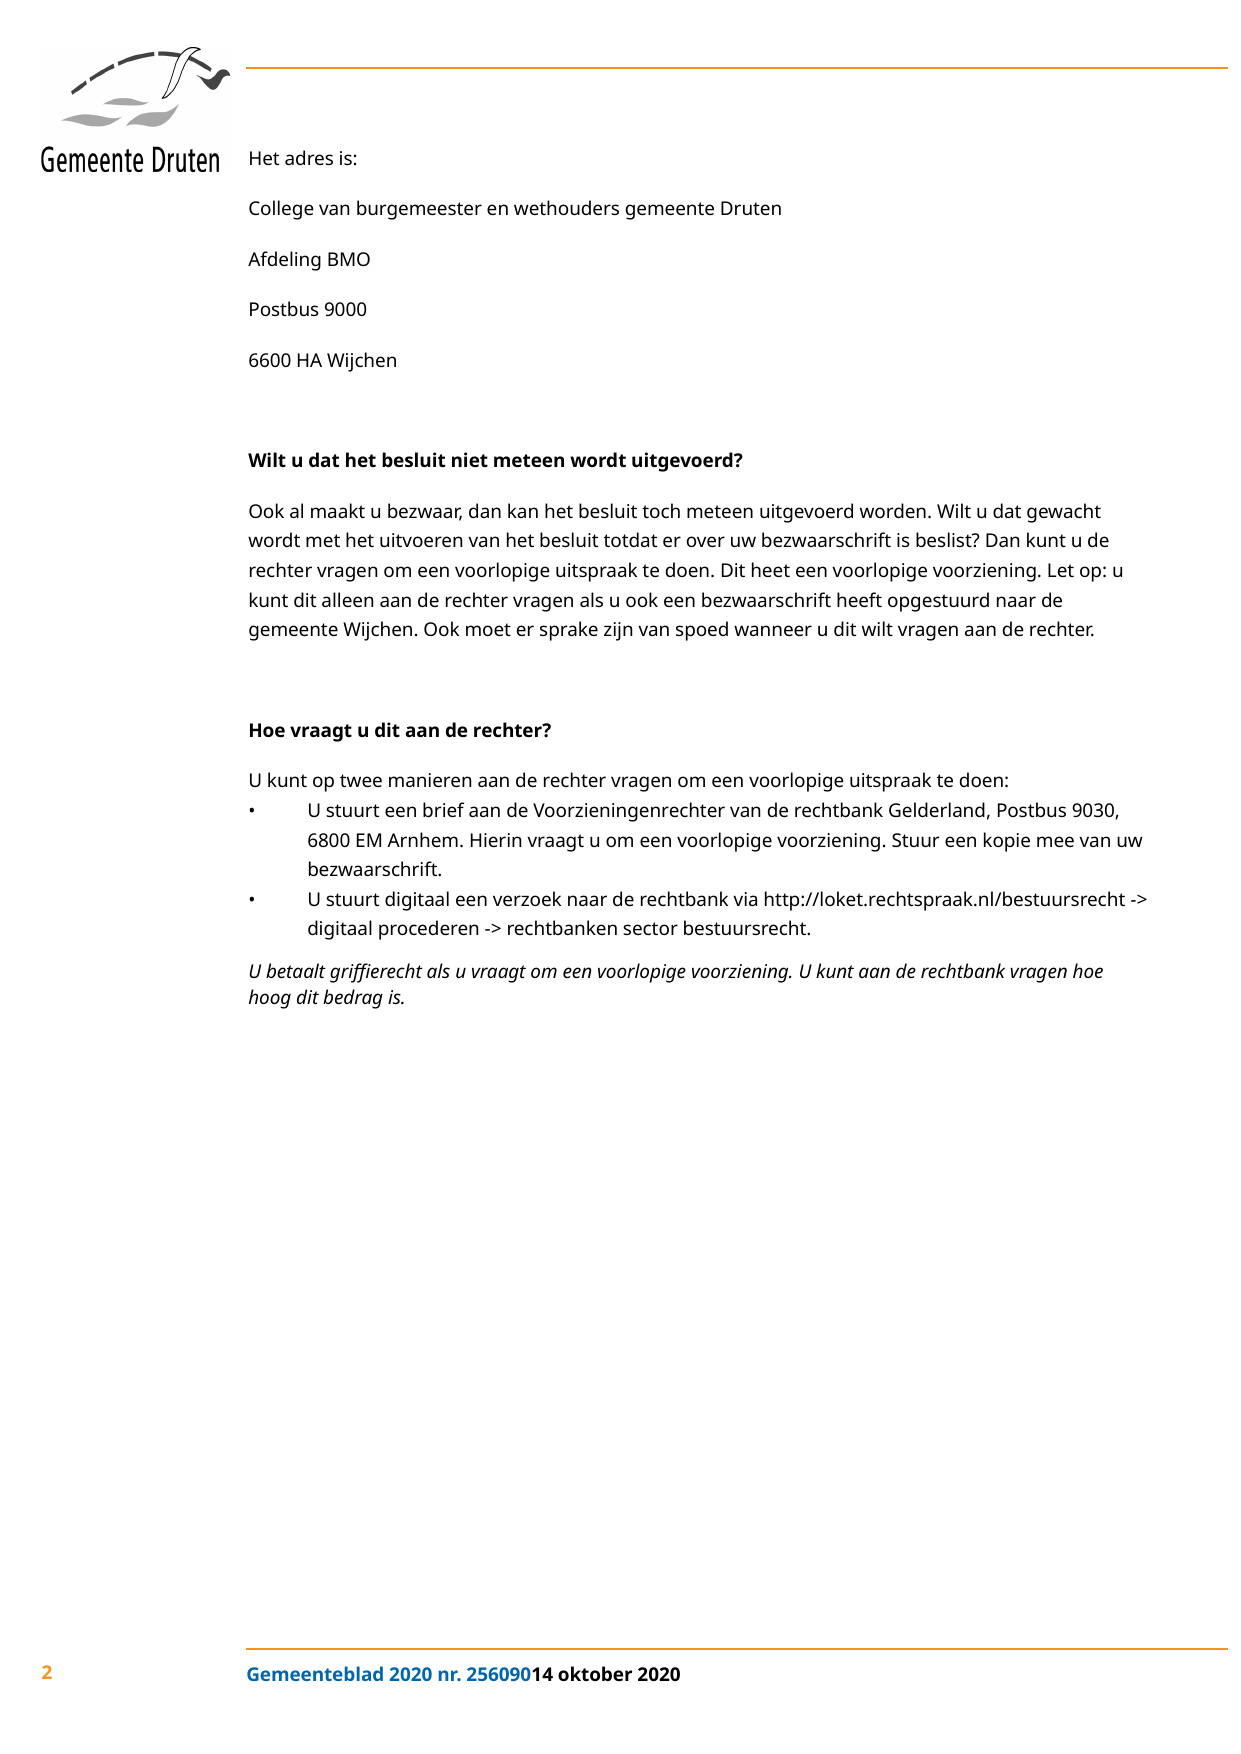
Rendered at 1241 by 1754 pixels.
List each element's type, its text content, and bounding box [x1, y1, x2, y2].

text Het adres is: [248, 145, 1152, 171]
picture [41, 47, 231, 172]
text 6600 HA Wijchen [248, 347, 1152, 373]
list U stuurt digitaal een verzoek naar de rechtbank via http://loket.rechtspraak.nl/bestuursrecht -> digitaal procederen -> rechtbanken sector bestuursrecht. [248, 886, 1152, 941]
text Ook al maakt u bezwaar, dan kan het besluit toch meteen uitgevoerd worden. Wilt u dat gewacht wordt met het uitvoeren van het besluit totdat er over uw bezwaarschrift is beslist? Dan kunt u de rechter vragen om een voorlopige uitspraak te doen. Dit heet een voorlopige voorziening. Let op: u kunt dit alleen aan de rechter vragen als u ook een bezwaarschrift heeft opgestuurd naar de gemeente Wijchen. Ook moet er sprake zijn van spoed wanneer u dit wilt vragen aan de rechter. [248, 498, 1152, 642]
text Wilt u dat het besluit niet meteen wordt uitgevoerd? [248, 448, 1152, 473]
text College van burgemeester en wethouders gemeente Druten [248, 196, 1152, 221]
text U kunt op twee manieren aan de rechter vragen om een voorlopige uitspraak te doen: [248, 768, 1152, 793]
list U stuurt een brief aan de Voorzieningenrechter van de rechtbank Gelderland, Postbus 9030, 6800 EM Arnhem. Hierin vraagt u om een voorlopige voorziening. Stuur een kopie mee van uw bezwaarschrift. [248, 797, 1152, 882]
text Hoe vraagt u dit aan de rechter? [248, 717, 1152, 743]
text Postbus 9000 [248, 296, 1152, 322]
text Afdeling BMO [248, 246, 1152, 272]
text U betaalt griffierecht als u vraagt om een voorlopige voorziening. U kunt aan de rechtbank vragen hoe hoog dit bedrag is. [248, 959, 1152, 1010]
